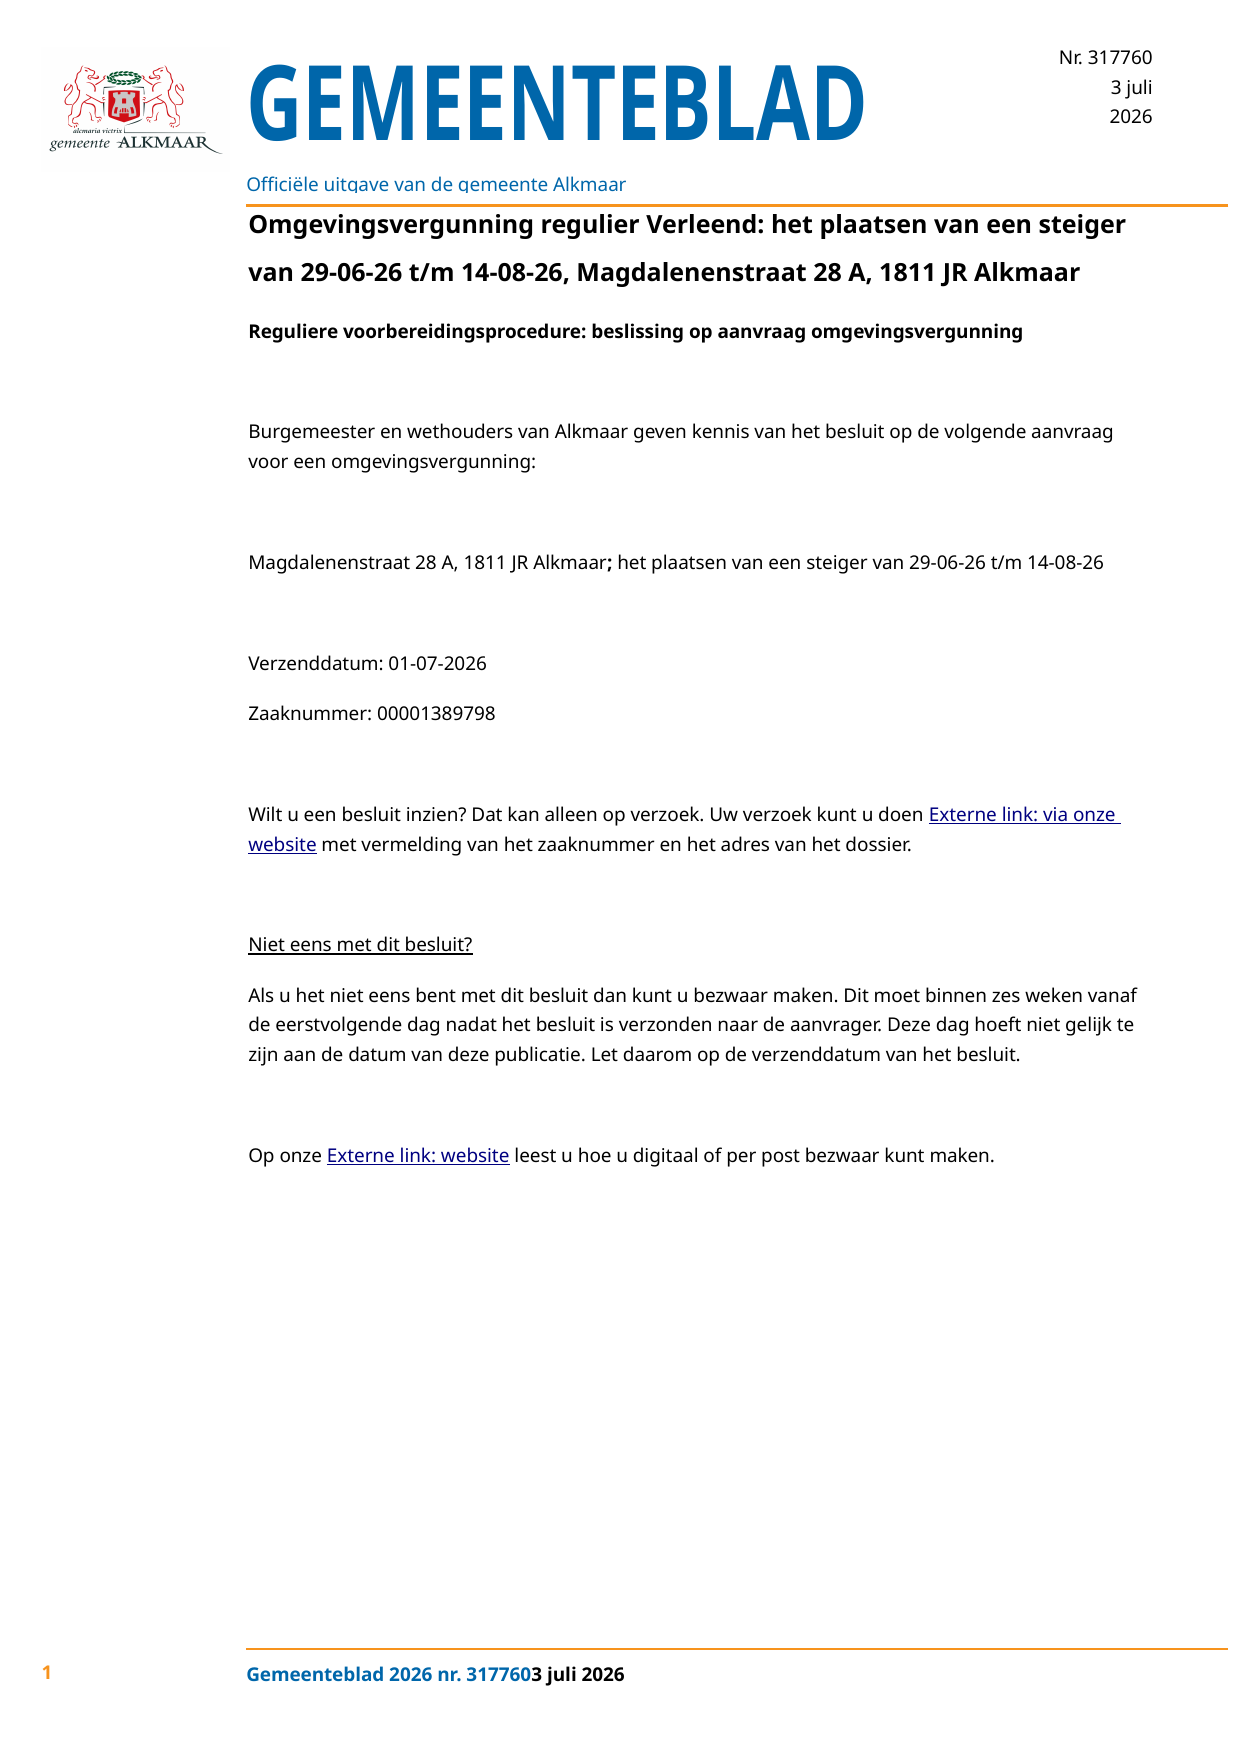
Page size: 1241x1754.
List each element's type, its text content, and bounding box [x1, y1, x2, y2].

text Reguliere voorbereidingsprocedure: beslissing op aanvraag omgevingsvergunning [248, 318, 1152, 344]
text Verzenddatum: 01-07-2026 [248, 650, 1152, 676]
text Niet eens met dit besluit? [248, 932, 1152, 957]
text Zaaknummer: 00001389798 [248, 700, 1152, 726]
text Burgemeester en wethouders van Alkmaar geven kennis van het besluit op de volgende aanvraag voor een omgevingsvergunning: [248, 419, 1152, 474]
picture [41, 47, 231, 172]
text Op onze Externe link: website leest u hoe u digitaal of per post bezwaar kunt maken. [248, 1142, 1152, 1168]
text Wilt u een besluit inzien? Dat kan alleen op verzoek. Uw verzoek kunt u doen Externe link: via onze website met vermelding van het zaaknummer en het adres van het dossier. [248, 801, 1152, 857]
text Magdalenenstraat 28 A, 1811 JR Alkmaar; het plaatsen van een steiger van 29-06-26 t/m 14-08-26 [248, 549, 1152, 575]
text Omgevingsvergunning regulier Verleend: het plaatsen van een steiger van 29-06-26 t/m 14-08-26, Magdalenenstraat 28 A, 1811 JR Alkmaar [248, 207, 1152, 288]
text Als u het niet eens bent met dit besluit dan kunt u bezwaar maken. Dit moet binnen zes weken vanaf de eerstvolgende dag nadat het besluit is verzonden naar de aanvrager. Deze dag hoeft niet gelijk te zijn aan de datum van deze publicatie. Let daarom op de verzenddatum van het besluit. [248, 982, 1152, 1067]
